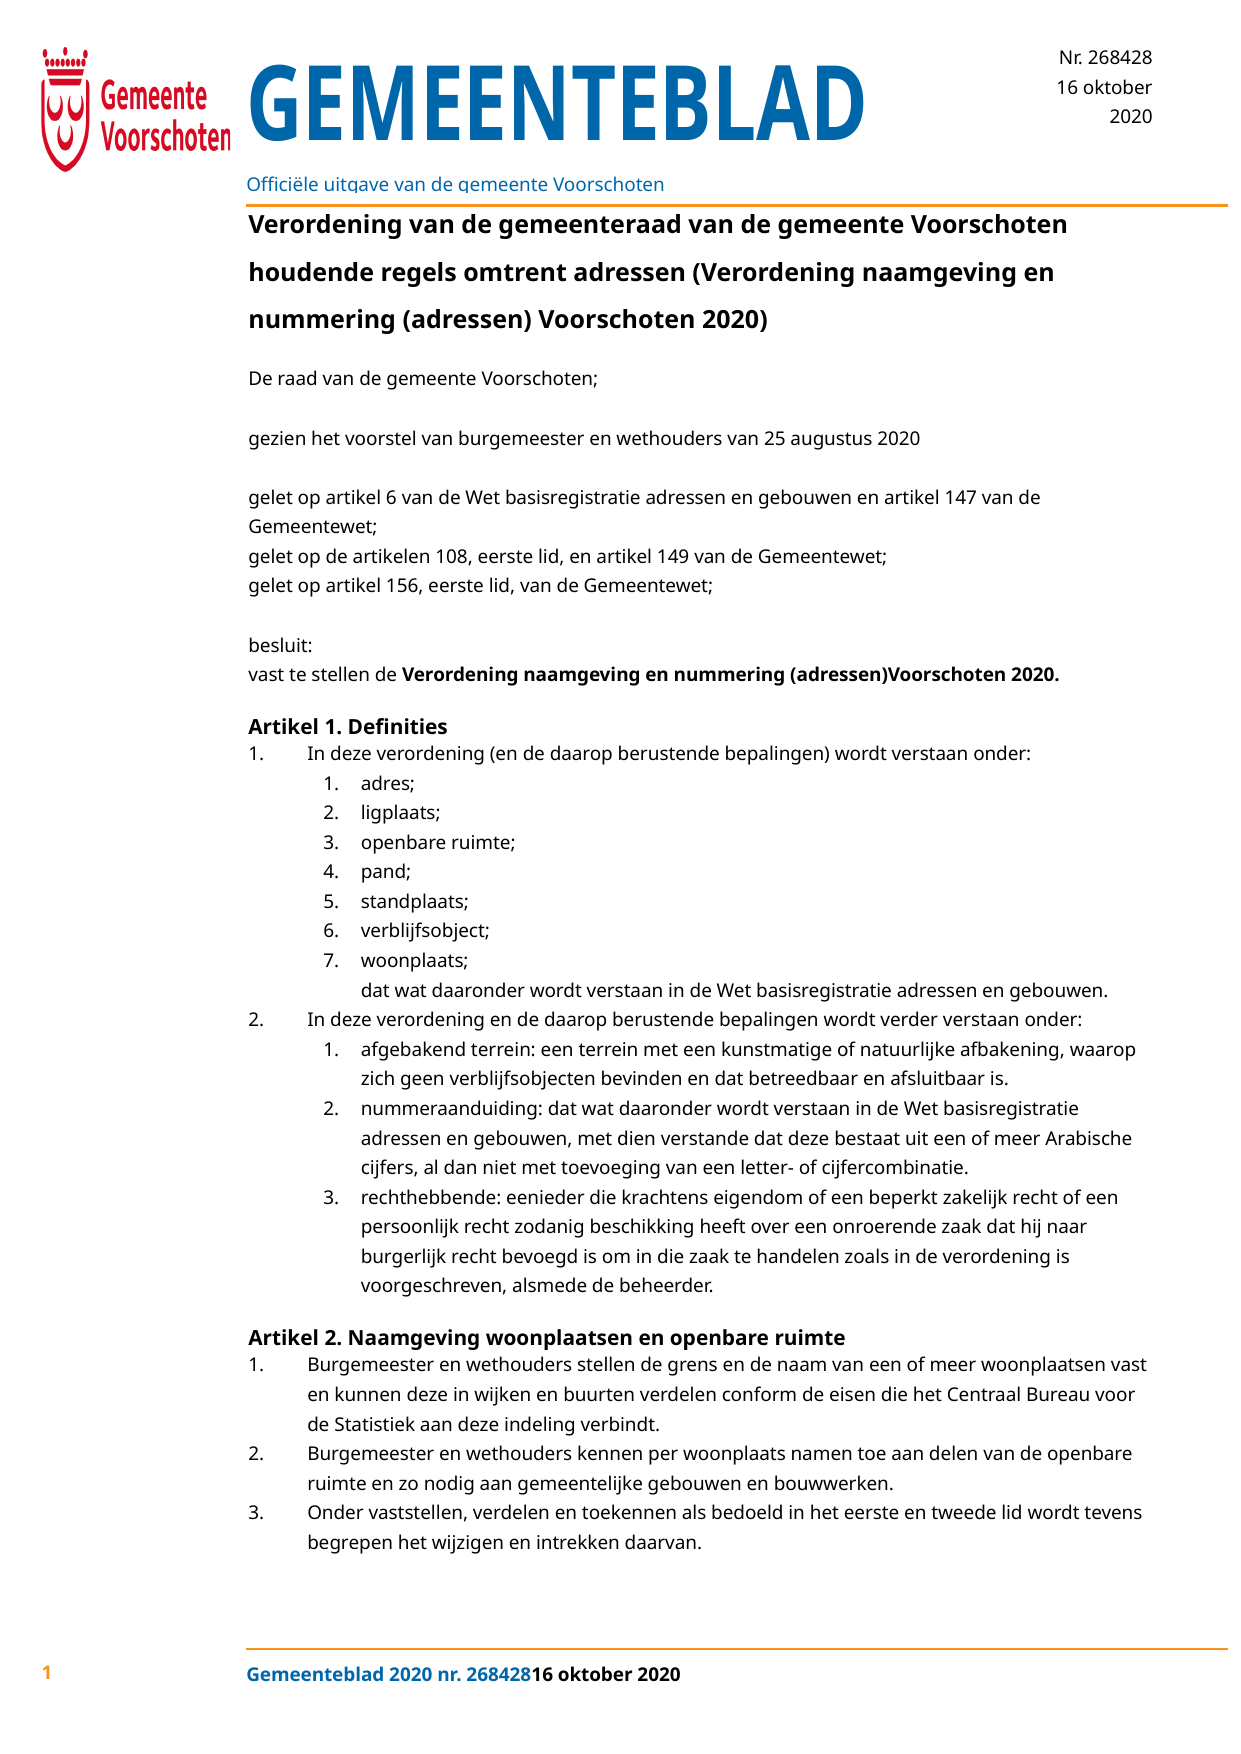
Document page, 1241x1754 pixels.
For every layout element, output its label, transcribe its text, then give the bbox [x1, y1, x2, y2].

list In deze verordening en de daarop berustende bepalingen wordt verder verstaan onder: [248, 1006, 1152, 1032]
list adres; [323, 770, 1152, 796]
list Burgemeester en wethouders kennen per woonplaats namen toe aan delen van de openbare ruimte en zo nodig aan gemeentelijke gebouwen en bouwwerken. [248, 1440, 1152, 1496]
text gelet op de artikelen 108, eerste lid, en artikel 149 van de Gemeentewet; [248, 543, 1152, 569]
text gelet op artikel 156, eerste lid, van de Gemeentewet; [248, 573, 1152, 598]
list afgebakend terrein: een terrein met een kunstmatige of natuurlijke afbakening, waarop zich geen verblijfsobjecten bevinden en dat betreedbaar en afsluitbaar is. [323, 1036, 1152, 1091]
text Verordening van de gemeenteraad van de gemeente Voorschoten houdende regels omtrent adressen (Verordening naamgeving en nummering (adressen) Voorschoten 2020) [248, 207, 1152, 336]
list openbare ruimte; [323, 829, 1152, 855]
text De raad van de gemeente Voorschoten; [248, 366, 1152, 391]
list woonplaats; [323, 947, 1152, 973]
list In deze verordening (en de daarop berustende bepalingen) wordt verstaan onder: [248, 740, 1152, 766]
list Burgemeester en wethouders stellen de grens en de naam van een of meer woonplaatsen vast en kunnen deze in wijken en buurten verdelen conform de eisen die het Centraal Bureau voor de Statistiek aan deze indeling verbindt. [248, 1352, 1152, 1436]
list standplaats; [323, 888, 1152, 914]
list nummeraanduiding: dat wat daaronder wordt verstaan in de Wet basisregistratie adressen en gebouwen, met dien verstande dat deze bestaat uit een of meer Arabische cijfers, al dan niet met toevoeging van een letter- of cijfercombinatie. [323, 1095, 1152, 1180]
text gezien het voorstel van burgemeester en wethouders van 25 augustus 2020 [248, 425, 1152, 450]
list verblijfsobject; [323, 918, 1152, 943]
list rechthebbende: eenieder die krachtens eigendom of een beperkt zakelijk recht of een persoonlijk recht zodanig beschikking heeft over een onroerende zaak dat hij naar burgerlijk recht bevoegd is om in die zaak te handelen zoals in de verordening is voorgeschreven, alsmede de beheerder. [323, 1184, 1152, 1298]
text Artikel 1. Definities [248, 712, 1152, 740]
list Onder vaststellen, verdelen en toekennen als bedoeld in het eerste en tweede lid wordt tevens begrepen het wijzigen en intrekken daarvan. [248, 1499, 1152, 1555]
text besluit: [248, 632, 1152, 657]
list dat wat daaronder wordt verstaan in de Wet basisregistratie adressen en gebouwen. [323, 977, 1152, 1003]
list ligplaats; [323, 799, 1152, 825]
text Artikel 2. Naamgeving woonplaatsen en openbare ruimte [248, 1323, 1152, 1352]
picture [41, 47, 231, 172]
list pand; [323, 858, 1152, 884]
text Gemeentewet; [248, 513, 1152, 539]
text gelet op artikel 6 van de Wet basisregistratie adressen en gebouwen en artikel 147 van de [248, 484, 1152, 509]
text vast te stellen de Verordening naamgeving en nummering (adressen)Voorschoten 2020. [248, 661, 1152, 687]
